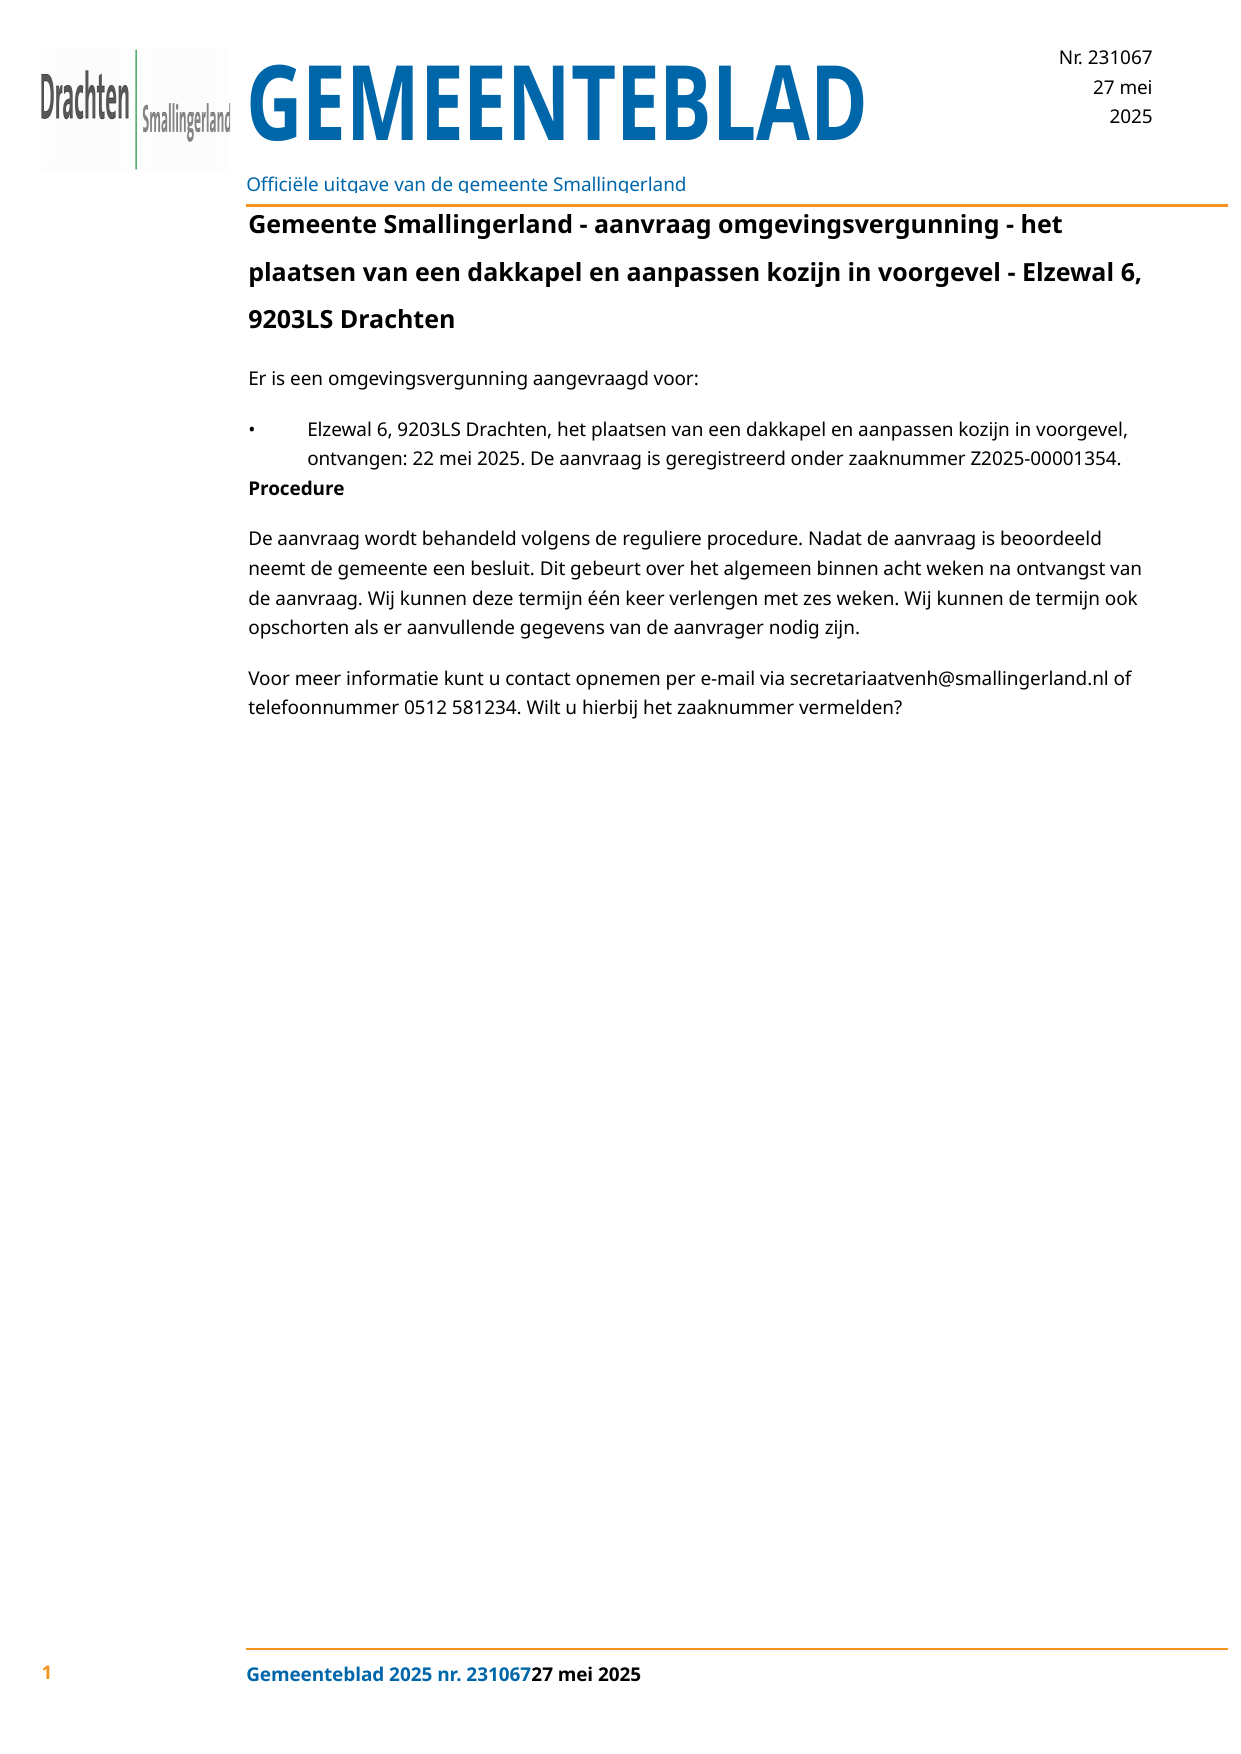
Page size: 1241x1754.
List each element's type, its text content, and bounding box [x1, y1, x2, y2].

text Er is een omgevingsvergunning aangevraagd voor: [248, 366, 1152, 391]
text Procedure [248, 475, 1152, 501]
picture [41, 47, 231, 172]
text De aanvraag wordt behandeld volgens de reguliere procedure. Nadat de aanvraag is beoordeeld neemt de gemeente een besluit. Dit gebeurt over het algemeen binnen acht weken na ontvangst van de aanvraag. Wij kunnen deze termijn één keer verlengen met zes weken. Wij kunnen de termijn ook opschorten als er aanvullende gegevens van de aanvrager nodig zijn. [248, 526, 1152, 640]
text Gemeente Smallingerland - aanvraag omgevingsvergunning - het plaatsen van een dakkapel en aanpassen kozijn in voorgevel - Elzewal 6, 9203LS Drachten [248, 207, 1152, 336]
list Elzewal 6, 9203LS Drachten, het plaatsen van een dakkapel en aanpassen kozijn in voorgevel, ontvangen: 22 mei 2025. De aanvraag is geregistreerd onder zaaknummer Z2025-00001354. [248, 416, 1152, 471]
text Voor meer informatie kunt u contact opnemen per e-mail via secretariaatvenh@smallingerland.nl of telefoonnummer 0512 581234. Wilt u hierbij het zaaknummer vermelden? [248, 665, 1152, 720]
